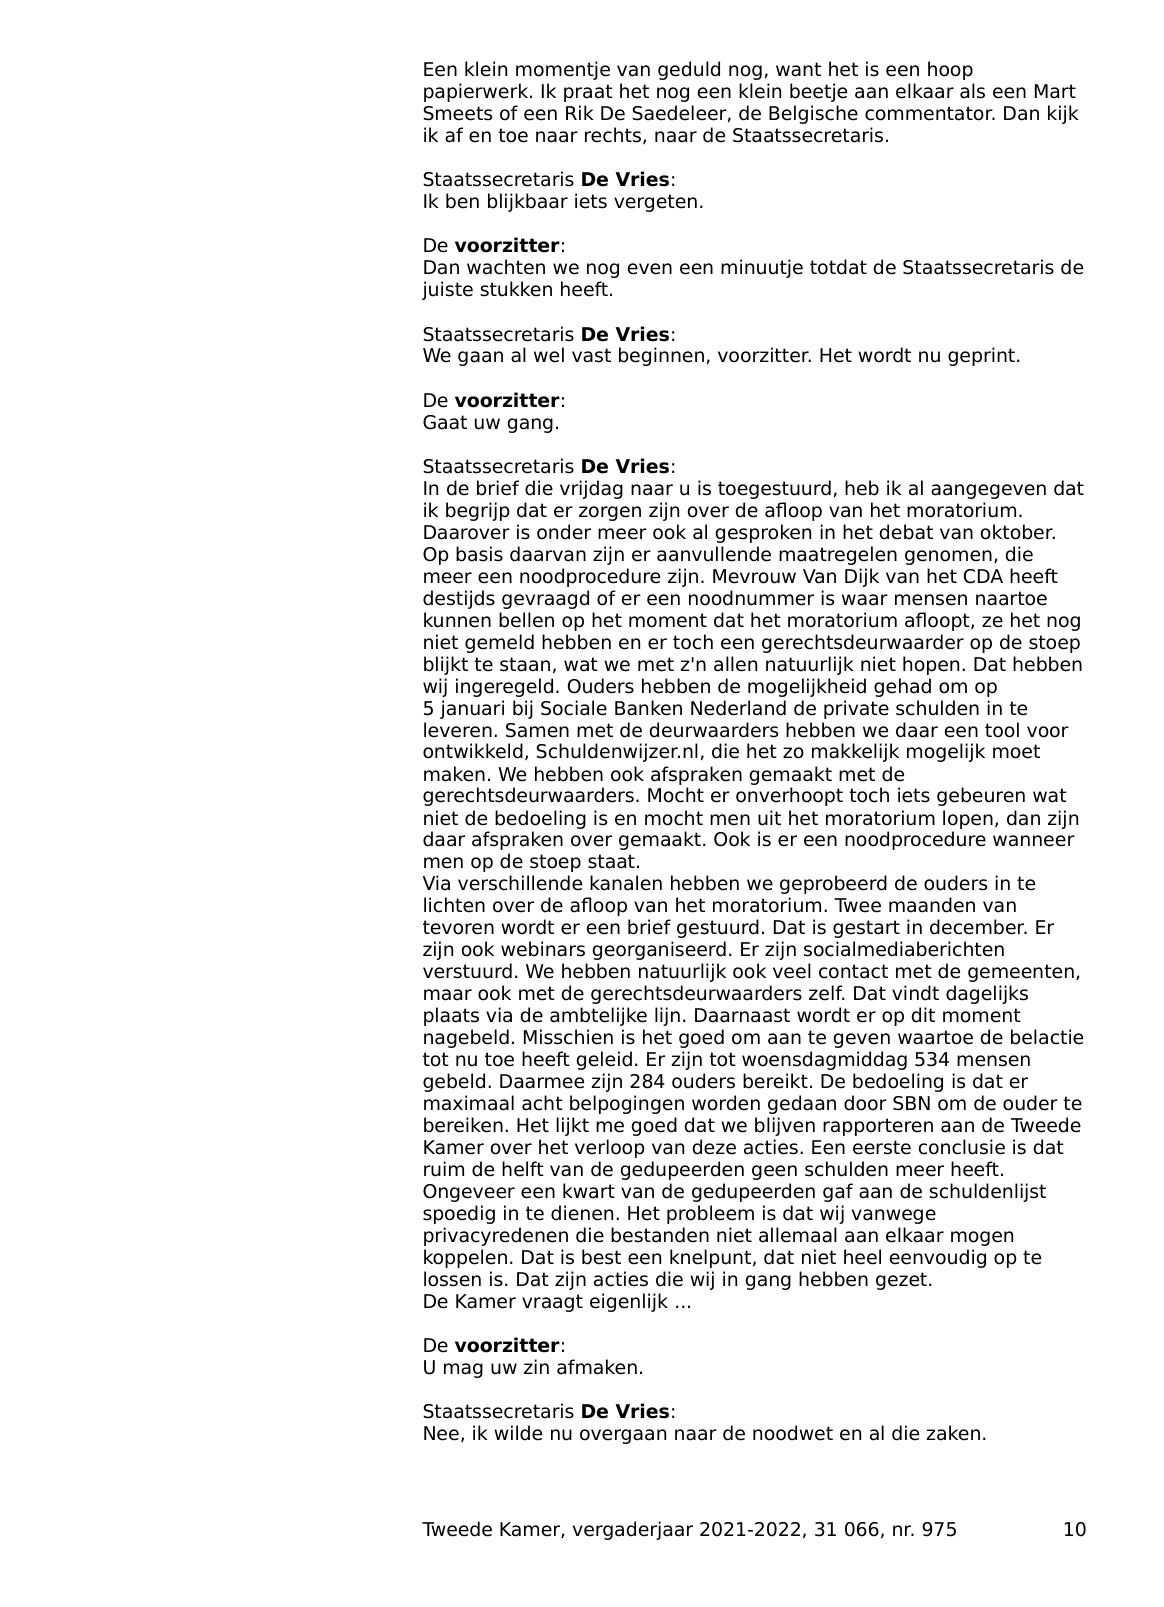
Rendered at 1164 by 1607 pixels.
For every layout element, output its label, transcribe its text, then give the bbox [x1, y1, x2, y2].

text Staatssecretaris De Vries: [422, 169, 1087, 191]
text Nee, ik wilde nu overgaan naar de noodwet en al die zaken. [422, 1423, 1087, 1445]
text De voorzitter: [422, 1335, 1087, 1357]
text Staatssecretaris De Vries: [422, 456, 1087, 478]
text De voorzitter: [422, 389, 1087, 412]
text In de brief die vrijdag naar u is toegestuurd, heb ik al aangegeven dat ik begrijp dat er zorgen zijn over de afloop van het moratorium. Daarover is onder meer ook al gesproken in het debat van oktober. Op basis daarvan zijn er aanvullende maatregelen genomen, die meer een noodprocedure zijn. Mevrouw Van Dijk van het CDA heeft destijds gevraagd of er een noodnummer is waar mensen naartoe kunnen bellen op het moment dat het moratorium afloopt, ze het nog niet gemeld hebben en er toch een gerechtsdeurwaarder op de stoep blijkt te staan, wat we met z'n allen natuurlijk niet hopen. Dat hebben wij ingeregeld. Ouders hebben de mogelijkheid gehad om op 5 januari bij Sociale Banken Nederland de private schulden in te leveren. Samen met de deurwaarders hebben we daar een tool voor ontwikkeld, Schuldenwijzer.nl, die het zo makkelijk mogelijk moet maken. We hebben ook afspraken gemaakt met de gerechtsdeurwaarders. Mocht er onverhoopt toch iets gebeuren wat niet de bedoeling is en mocht men uit het moratorium lopen, dan zijn daar afspraken over gemaakt. Ook is er een noodprocedure wanneer men op de stoep staat. [422, 478, 1087, 873]
text Gaat uw gang. [422, 412, 1087, 433]
text Via verschillende kanalen hebben we geprobeerd de ouders in te lichten over de afloop van het moratorium. Twee maanden van tevoren wordt er een brief gestuurd. Dat is gestart in december. Er zijn ook webinars georganiseerd. Er zijn socialmediaberichten verstuurd. We hebben natuurlijk ook veel contact met de gemeenten, maar ook met de gerechtsdeurwaarders zelf. Dat vindt dagelijks plaats via de ambtelijke lijn. Daarnaast wordt er op dit moment nagebeld. Misschien is het goed om aan te geven waartoe de belactie tot nu toe heeft geleid. Er zijn tot woensdagmiddag 534 mensen gebeld. Daarmee zijn 284 ouders bereikt. De bedoeling is dat er maximaal acht belpogingen worden gedaan door SBN om de ouder te bereiken. Het lijkt me goed dat we blijven rapporteren aan de Tweede Kamer over het verloop van deze acties. Een eerste conclusie is dat ruim de helft van de gedupeerden geen schulden meer heeft. Ongeveer een kwart van de gedupeerden gaf aan de schuldenlijst spoedig in te dienen. Het probleem is dat wij vanwege privacyredenen die bestanden niet allemaal aan elkaar mogen koppelen. Dat is best een knelpunt, dat niet heel eenvoudig op te lossen is. Dat zijn acties die wij in gang hebben gezet. [422, 873, 1087, 1291]
text Ik ben blijkbaar iets vergeten. [422, 191, 1087, 213]
text Staatssecretaris De Vries: [422, 323, 1087, 345]
text Staatssecretaris De Vries: [422, 1401, 1087, 1423]
text Dan wachten we nog even een minuutje totdat de Staatssecretaris de juiste stukken heeft. [422, 257, 1087, 301]
text We gaan al wel vast beginnen, voorzitter. Het wordt nu geprint. [422, 345, 1087, 367]
text De voorzitter: [422, 235, 1087, 257]
text U mag uw zin afmaken. [422, 1357, 1087, 1379]
text Een klein momentje van geduld nog, want het is een hoop papierwerk. Ik praat het nog een klein beetje aan elkaar als een Mart Smeets of een Rik De Saedeleer, de Belgische commentator. Dan kijk ik af en toe naar rechts, naar de Staatssecretaris. [422, 59, 1087, 147]
text De Kamer vraagt eigenlijk ... [422, 1291, 1087, 1313]
